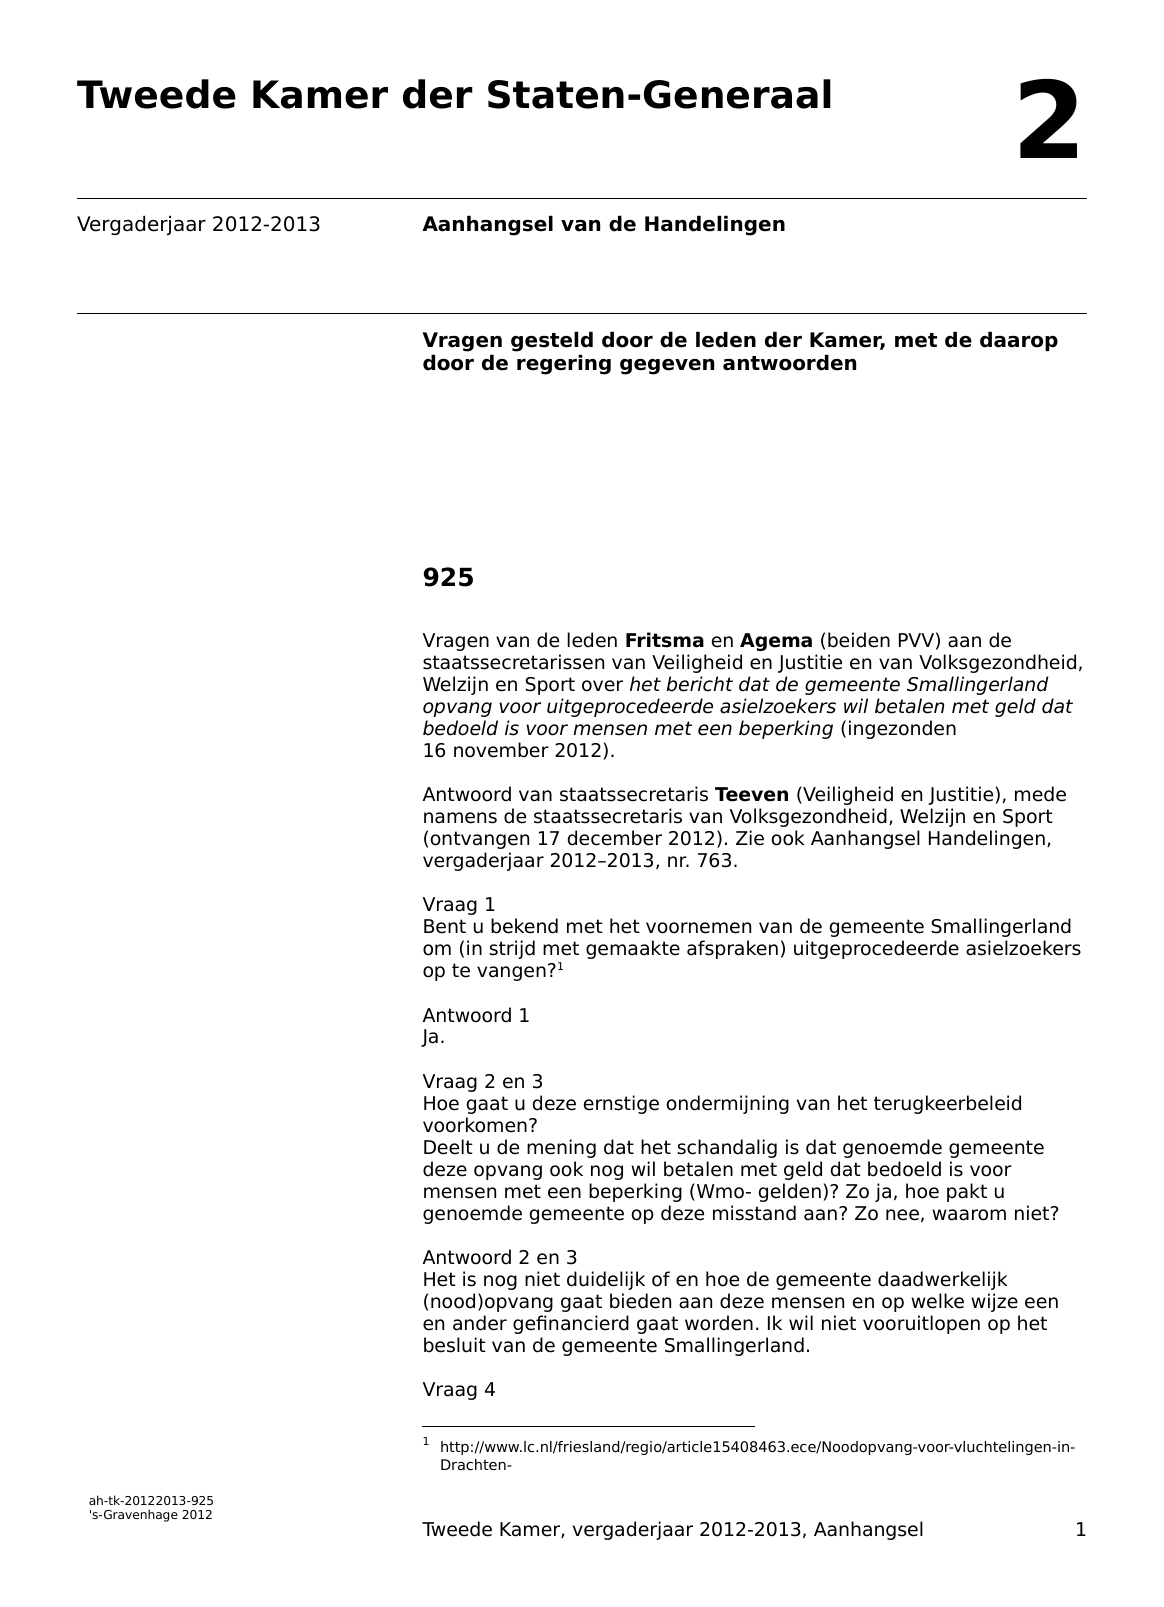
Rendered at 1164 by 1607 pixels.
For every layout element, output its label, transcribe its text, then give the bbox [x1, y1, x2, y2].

text Vraag 4 [422, 1379, 1087, 1401]
table_header Tweede Kamer der Staten-Generaal [77, 59, 886, 198]
text Antwoord van staatssecretaris Teeven (Veiligheid en Justitie), mede namens de staatssecretaris van Volksgezondheid, Welzijn en Sport (ontvangen 17 december 2012). Zie ook Aanhangsel Handelingen, vergaderjaar 2012–2013, nr. 763. [422, 784, 1087, 872]
text Bent u bekend met het voornemen van de gemeente Smallingerland om (in strijd met gemaakte afspraken) uitgeprocedeerde asielzoekers op te vangen? [422, 916, 1087, 982]
text Vragen van de leden Fritsma en Agema (beiden PVV) aan de staatssecretarissen van Veiligheid en Justitie en van Volksgezondheid, Welzijn en Sport over het bericht dat de gemeente Smallingerland opvang voor uitgeprocedeerde asielzoekers wil betalen met geld dat bedoeld is voor mensen met een beperking (ingezonden 16 november 2012). [422, 630, 1087, 762]
table_header 2 [886, 59, 1087, 198]
text http://www.lc.nl/friesland/regio/article15408463.ece/Noodopvang-voor-vluchtelingen-in-Drachten- [422, 1435, 1087, 1474]
text Het is nog niet duidelijk of en hoe de gemeente daadwerkelijk (nood)opvang gaat bieden aan deze mensen en op welke wijze een en ander gefinancierd gaat worden. Ik wil niet vooruitlopen op het besluit van de gemeente Smallingerland. [422, 1269, 1087, 1357]
text Antwoord 2 en 3 [422, 1247, 1087, 1269]
text 925 [422, 563, 1087, 592]
table_cell Vragen gesteld door de leden der Kamer, met de daarop door de regering gegeven antwoorden [422, 314, 1087, 375]
text Hoe gaat u deze ernstige ondermijning van het terugkeerbeleid voorkomen? [422, 1093, 1087, 1137]
text 's-Gravenhage 2012 [88, 1508, 323, 1522]
text Antwoord 1 [422, 1004, 1087, 1026]
text Ja. [422, 1026, 1087, 1048]
text Vraag 1 [422, 894, 1087, 916]
table_cell Vergaderjaar 2012-2013 [77, 199, 422, 313]
text Vraag 2 en 3 [422, 1071, 1087, 1093]
text Deelt u de mening dat het schandalig is dat genoemde gemeente deze opvang ook nog wil betalen met geld dat bedoeld is voor mensen met een beperking (Wmo- gelden)? Zo ja, hoe pakt u genoemde gemeente op deze misstand aan? Zo nee, waarom niet? [422, 1137, 1087, 1224]
table_cell [77, 314, 422, 375]
table_cell Aanhangsel van de Handelingen [422, 199, 1087, 313]
text ah-tk-20122013-925 [88, 1494, 323, 1508]
